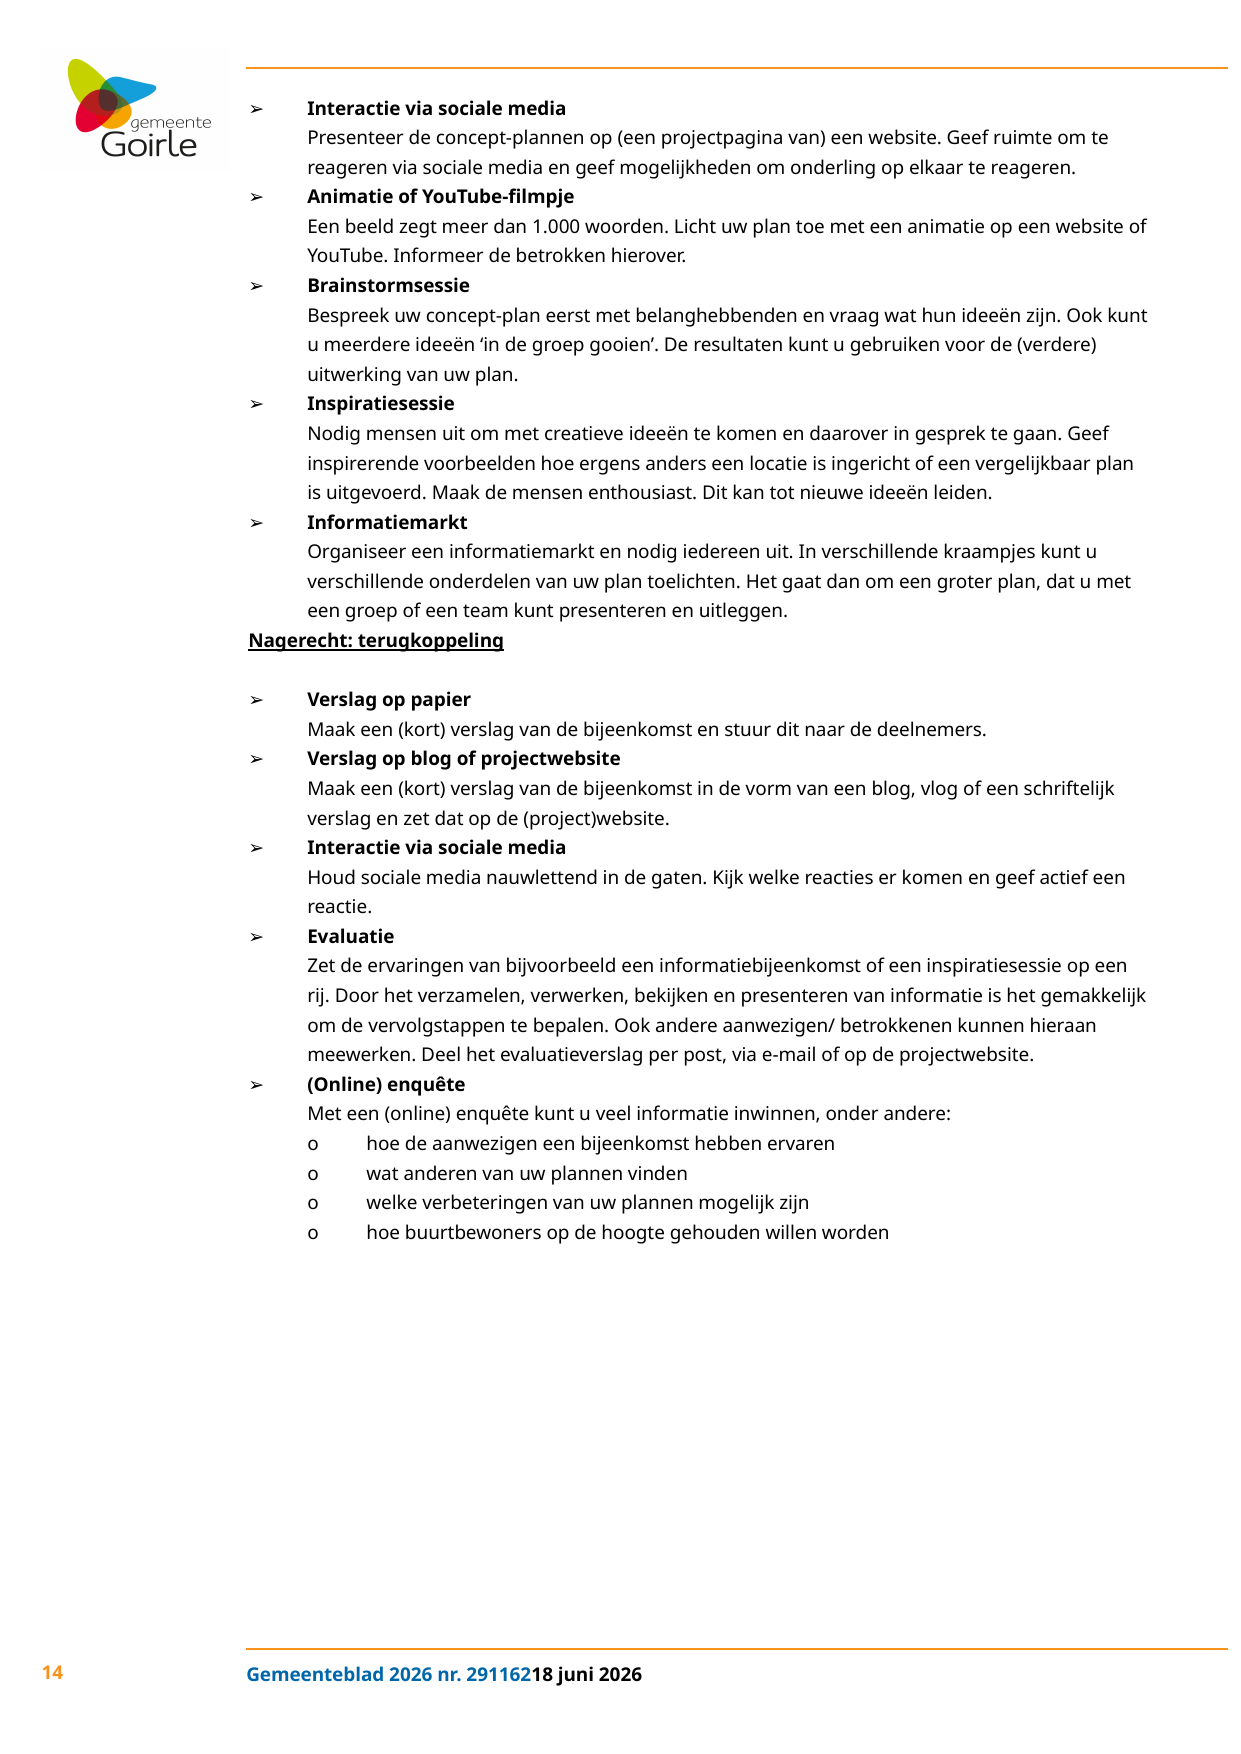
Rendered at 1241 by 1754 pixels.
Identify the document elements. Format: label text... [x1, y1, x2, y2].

list Verslag op blog of projectwebsite [248, 746, 1152, 771]
list (Online) enquête [248, 1071, 1152, 1097]
list Met een (online) enquête kunt u veel informatie inwinnen, onder andere: [248, 1101, 1152, 1126]
list Interactie via sociale media [248, 95, 1152, 121]
list Maak een (kort) verslag van de bijeenkomst en stuur dit naar de deelnemers. [248, 716, 1152, 742]
list Zet de ervaringen van bijvoorbeeld een informatiebijeenkomst of een inspiratiesessie op een rij. Door het verzamelen, verwerken, bekijken en presenteren van informatie is het gemakkelijk om de vervolgstappen te bepalen. Ook andere aanwezigen/ betrokkenen kunnen hieraan meewerken. Deel het evaluatieverslag per post, via e-mail of op de projectwebsite. [248, 953, 1152, 1067]
list hoe de aanwezigen een bijeenkomst hebben ervaren [307, 1130, 1152, 1156]
list Houd sociale media nauwlettend in de gaten. Kijk welke reacties er komen en geef actief een reactie. [248, 864, 1152, 919]
list Brainstormsessie [248, 272, 1152, 298]
list Evaluatie [248, 923, 1152, 949]
list Een beeld zegt meer dan 1.000 woorden. Licht uw plan toe met een animatie op een website of YouTube. Informeer de betrokken hierover. [248, 213, 1152, 268]
list Informatiemarkt [248, 509, 1152, 535]
list wat anderen van uw plannen vinden [307, 1160, 1152, 1186]
picture [41, 47, 231, 172]
list Inspiratiesessie [248, 391, 1152, 416]
list Maak een (kort) verslag van de bijeenkomst in de vorm van een blog, vlog of een schriftelijk verslag en zet dat op de (project)website. [248, 775, 1152, 831]
list welke verbeteringen van uw plannen mogelijk zijn [307, 1189, 1152, 1215]
list Organiseer een informatiemarkt en nodig iedereen uit. In verschillende kraampjes kunt u verschillende onderdelen van uw plan toelichten. Het gaat dan om een groter plan, dat u met een groep of een team kunt presenteren en uitleggen. [248, 538, 1152, 623]
list Presenteer de concept-plannen op (een projectpagina van) een website. Geef ruimte om te reageren via sociale media en geef mogelijkheden om onderling op elkaar te reageren. [248, 124, 1152, 180]
list Nodig mensen uit om met creatieve ideeën te komen en daarover in gesprek te gaan. Geef inspirerende voorbeelden hoe ergens anders een locatie is ingericht of een vergelijkbaar plan is uitgevoerd. Maak de mensen enthousiast. Dit kan tot nieuwe ideeën leiden. [248, 420, 1152, 505]
list hoe buurtbewoners op de hoogte gehouden willen worden [307, 1219, 1152, 1245]
list Animatie of YouTube-filmpje [248, 183, 1152, 209]
list Interactie via sociale media [248, 834, 1152, 860]
text Nagerecht: terugkoppeling [248, 627, 1152, 653]
list Verslag op papier [248, 686, 1152, 712]
list Bespreek uw concept-plan eerst met belanghebbenden en vraag wat hun ideeën zijn. Ook kunt u meerdere ideeën ‘in de groep gooien’. De resultaten kunt u gebruiken voor de (verdere) uitwerking van uw plan. [248, 302, 1152, 387]
